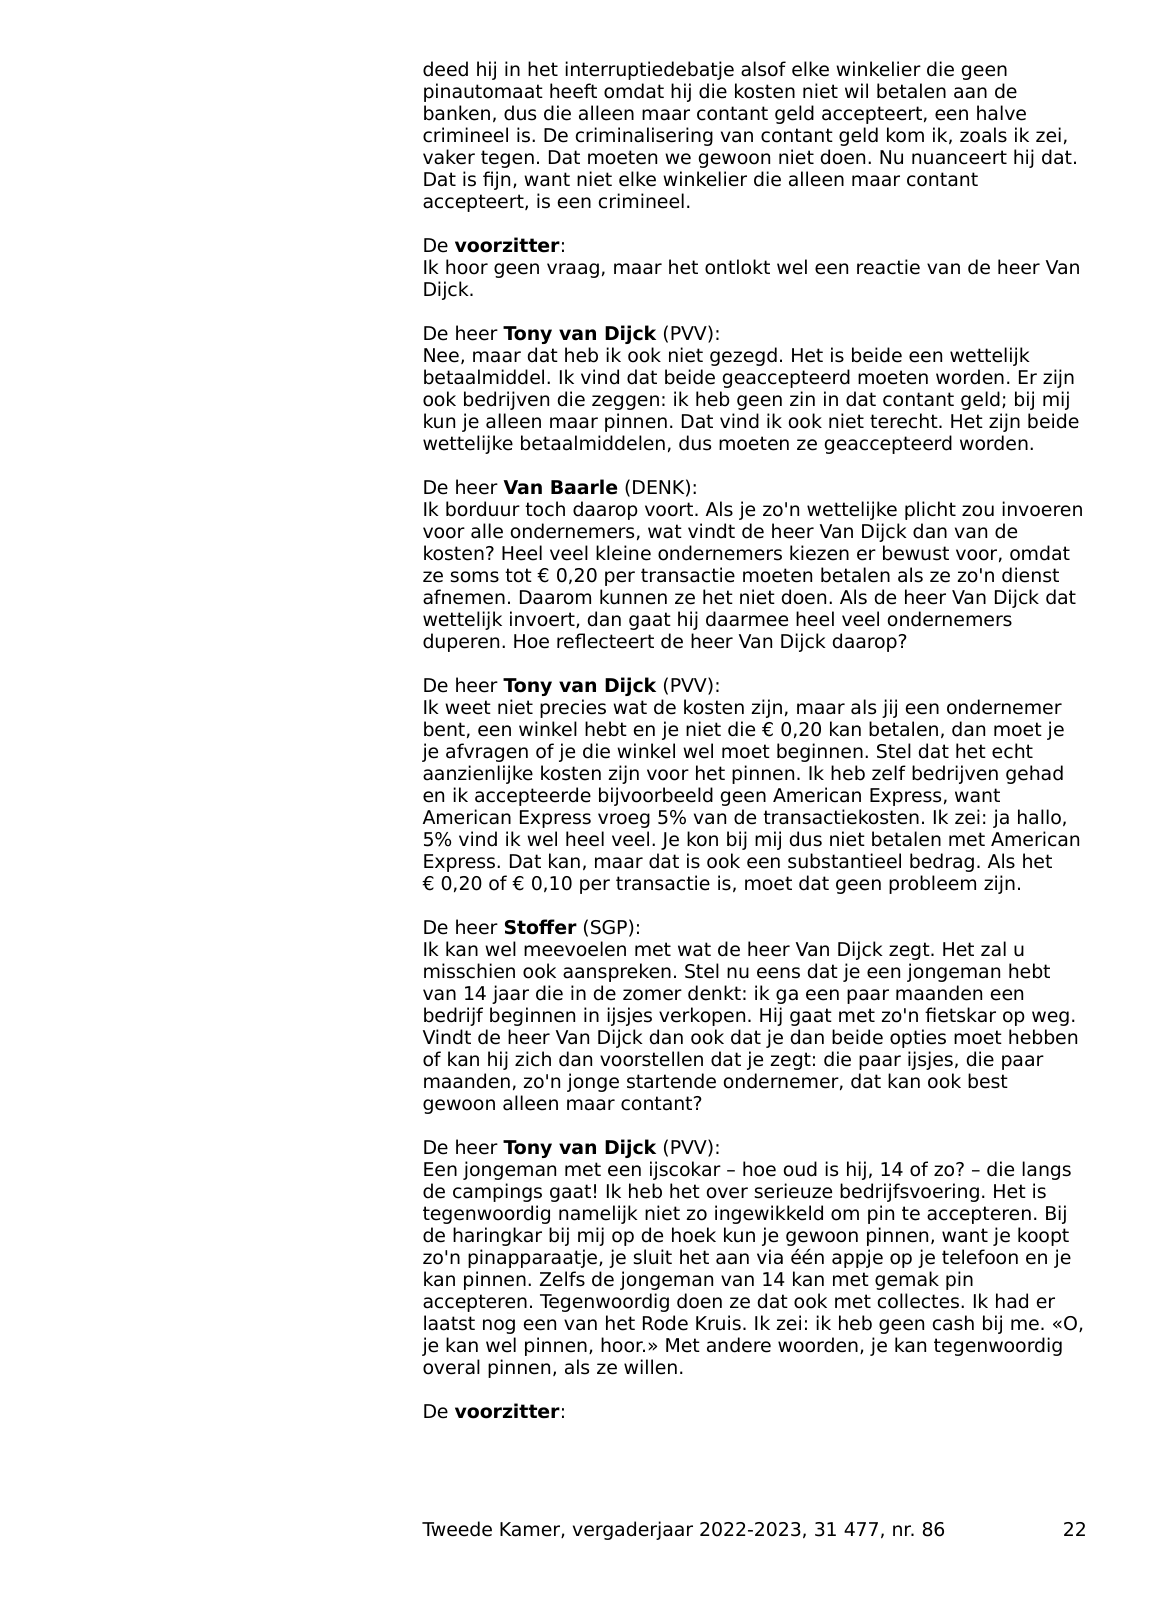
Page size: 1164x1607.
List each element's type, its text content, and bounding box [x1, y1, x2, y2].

text De heer Stoffer (SGP): [422, 917, 1087, 939]
text De heer Tony van Dijck (PVV): [422, 323, 1087, 345]
text Een jongeman met een ijscokar – hoe oud is hij, 14 of zo? – die langs de campings gaat! Ik heb het over serieuze bedrijfsvoering. Het is tegenwoordig namelijk niet zo ingewikkeld om pin te accepteren. Bij de haringkar bij mij op de hoek kun je gewoon pinnen, want je koopt zo'n pinapparaatje, je sluit het aan via één appje op je telefoon en je kan pinnen. Zelfs de jongeman van 14 kan met gemak pin accepteren. Tegenwoordig doen ze dat ook met collectes. Ik had er laatst nog een van het Rode Kruis. Ik zei: ik heb geen cash bij me. «O, je kan wel pinnen, hoor.» Met andere woorden, je kan tegenwoordig overal pinnen, als ze willen. [422, 1159, 1087, 1379]
text De heer Tony van Dijck (PVV): [422, 1137, 1087, 1159]
text De heer Van Baarle (DENK): [422, 477, 1087, 499]
text Ik weet niet precies wat de kosten zijn, maar als jij een ondernemer bent, een winkel hebt en je niet die € 0,20 kan betalen, dan moet je je afvragen of je die winkel wel moet beginnen. Stel dat het echt aanzienlijke kosten zijn voor het pinnen. Ik heb zelf bedrijven gehad en ik accepteerde bijvoorbeeld geen American Express, want American Express vroeg 5% van de transactiekosten. Ik zei: ja hallo, 5% vind ik wel heel veel. Je kon bij mij dus niet betalen met American Express. Dat kan, maar dat is ook een substantieel bedrag. Als het € 0,20 of € 0,10 per transactie is, moet dat geen probleem zijn. [422, 697, 1087, 895]
text De voorzitter: [422, 1401, 1087, 1423]
text deed hij in het interruptiedebatje alsof elke winkelier die geen pinautomaat heeft omdat hij die kosten niet wil betalen aan de banken, dus die alleen maar contant geld accepteert, een halve crimineel is. De criminalisering van contant geld kom ik, zoals ik zei, vaker tegen. Dat moeten we gewoon niet doen. Nu nuanceert hij dat. Dat is fijn, want niet elke winkelier die alleen maar contant accepteert, is een crimineel. [422, 59, 1087, 213]
text Ik kan wel meevoelen met wat de heer Van Dijck zegt. Het zal u misschien ook aanspreken. Stel nu eens dat je een jongeman hebt van 14 jaar die in de zomer denkt: ik ga een paar maanden een bedrijf beginnen in ijsjes verkopen. Hij gaat met zo'n fietskar op weg. Vindt de heer Van Dijck dan ook dat je dan beide opties moet hebben of kan hij zich dan voorstellen dat je zegt: die paar ijsjes, die paar maanden, zo'n jonge startende ondernemer, dat kan ook best gewoon alleen maar contant? [422, 939, 1087, 1115]
text Nee, maar dat heb ik ook niet gezegd. Het is beide een wettelijk betaalmiddel. Ik vind dat beide geaccepteerd moeten worden. Er zijn ook bedrijven die zeggen: ik heb geen zin in dat contant geld; bij mij kun je alleen maar pinnen. Dat vind ik ook niet terecht. Het zijn beide wettelijke betaalmiddelen, dus moeten ze geaccepteerd worden. [422, 345, 1087, 455]
text De voorzitter: [422, 235, 1087, 257]
text Ik borduur toch daarop voort. Als je zo'n wettelijke plicht zou invoeren voor alle ondernemers, wat vindt de heer Van Dijck dan van de kosten? Heel veel kleine ondernemers kiezen er bewust voor, omdat ze soms tot € 0,20 per transactie moeten betalen als ze zo'n dienst afnemen. Daarom kunnen ze het niet doen. Als de heer Van Dijck dat wettelijk invoert, dan gaat hij daarmee heel veel ondernemers duperen. Hoe reflecteert de heer Van Dijck daarop? [422, 499, 1087, 653]
text Ik hoor geen vraag, maar het ontlokt wel een reactie van de heer Van Dijck. [422, 257, 1087, 301]
text De heer Tony van Dijck (PVV): [422, 675, 1087, 697]
